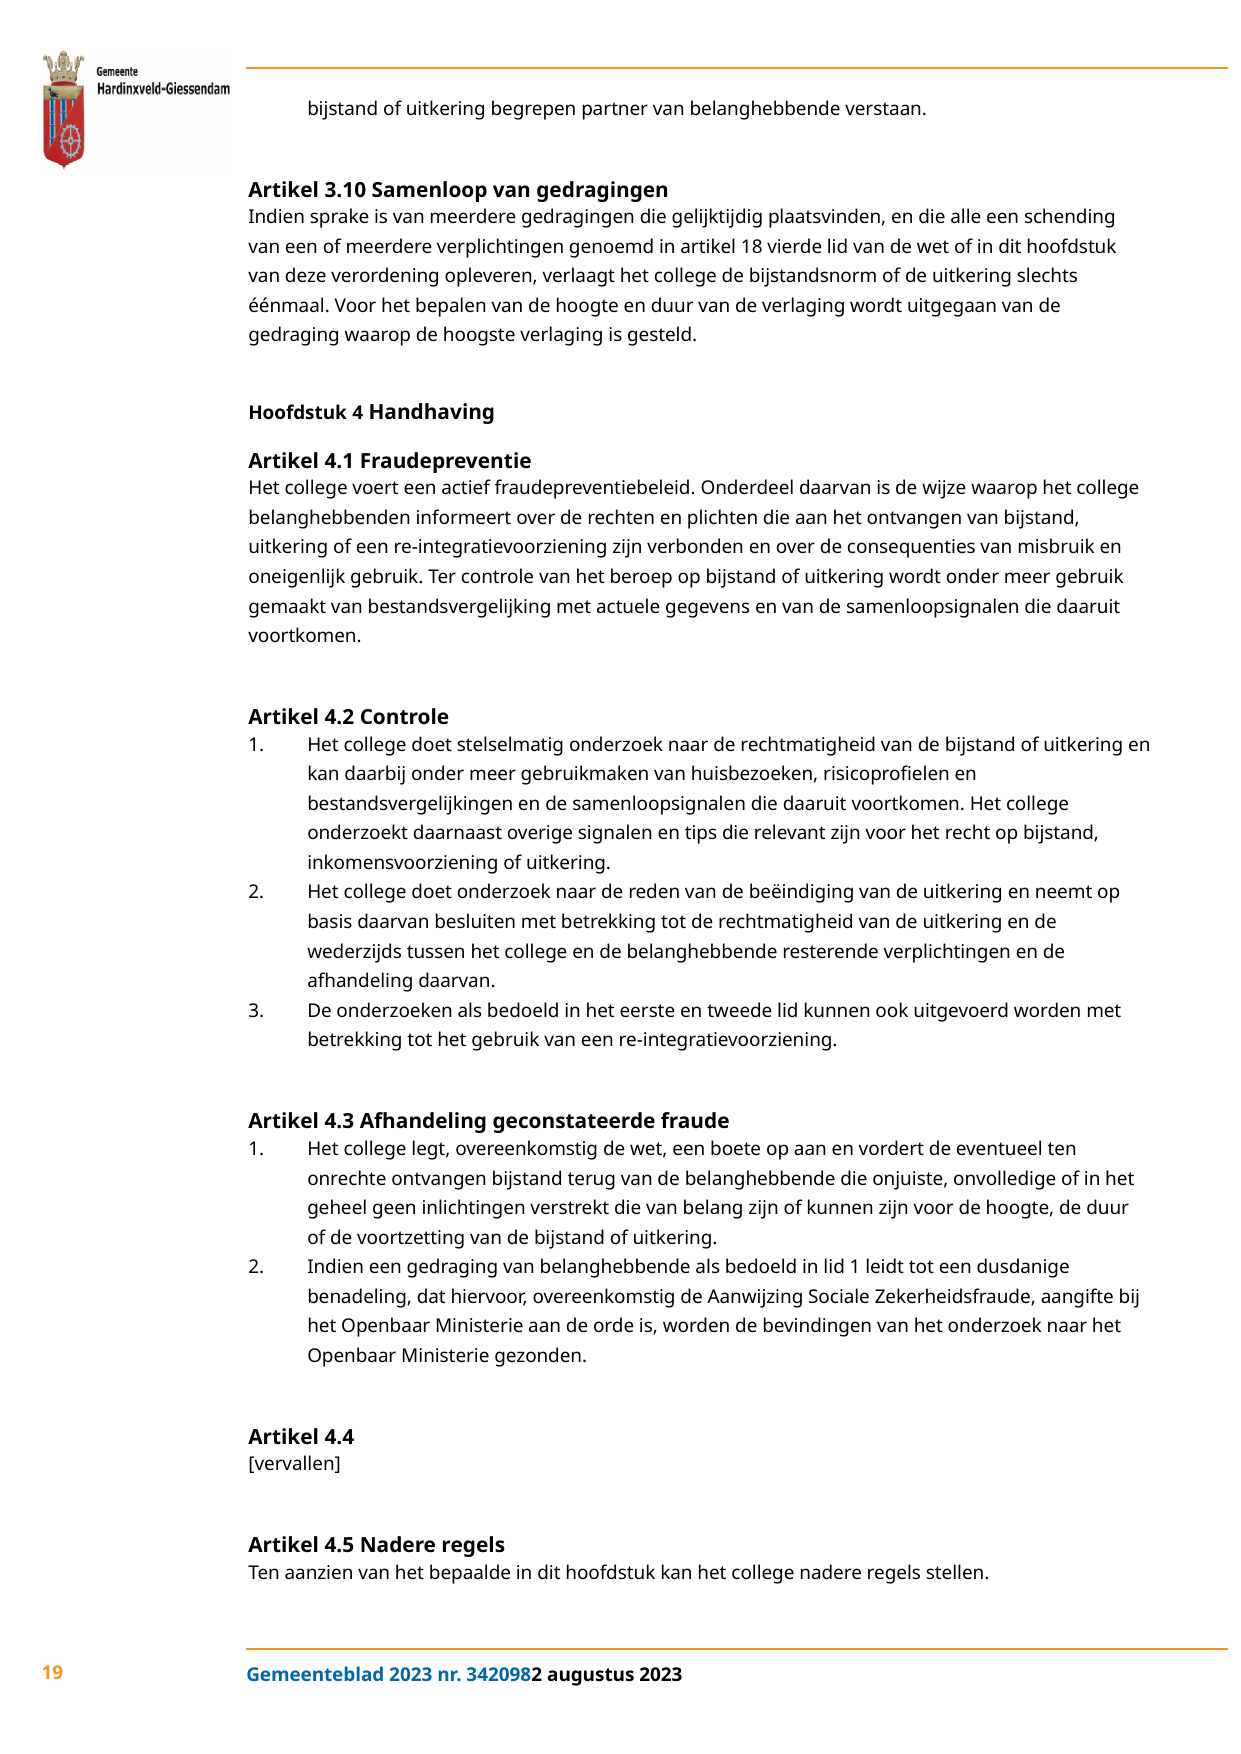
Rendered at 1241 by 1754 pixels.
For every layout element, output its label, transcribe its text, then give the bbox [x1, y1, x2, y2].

list Het college doet onderzoek naar de reden van de beëindiging van de uitkering en neemt op basis daarvan besluiten met betrekking tot de rechtmatigheid van de uitkering en de wederzijds tussen het college en de belanghebbende resterende verplichtingen en de afhandeling daarvan. [248, 879, 1152, 993]
list Het college legt, overeenkomstig de wet, een boete op aan en vordert de eventueel ten onrechte ontvangen bijstand terug van de belanghebbende die onjuiste, onvolledige of in het geheel geen inlichtingen verstrekt die van belang zijn of kunnen zijn voor de hoogte, de duur of de voortzetting van de bijstand of uitkering. [248, 1135, 1152, 1249]
text Artikel 4.2 Controle [248, 702, 1152, 731]
text Artikel 4.3 Afhandeling geconstateerde fraude [248, 1107, 1152, 1135]
text Ten aanzien van het bepaalde in dit hoofdstuk kan het college nadere regels stellen. [248, 1559, 1152, 1585]
text Artikel 3.10 Samenloop van gedragingen [248, 175, 1152, 203]
text Artikel 4.1 Fraudepreventie [248, 446, 1152, 474]
text Artikel 4.5 Nadere regels [248, 1531, 1152, 1559]
list Indien een gedraging van belanghebbende als bedoeld in lid 1 leidt tot een dusdanige benadeling, dat hiervoor, overeenkomstig de Aanwijzing Sociale Zekerheidsfraude, aangifte bij het Openbaar Ministerie aan de orde is, worden de bevindingen van het onderzoek naar het Openbaar Ministerie gezonden. [248, 1253, 1152, 1368]
list De onderzoeken als bedoeld in het eerste en tweede lid kunnen ook uitgevoerd worden met betrekking tot het gebruik van een re-integratievoorziening. [248, 997, 1152, 1052]
text Het college voert een actief fraudepreventiebeleid. Onderdeel daarvan is de wijze waarop het college belanghebbenden informeert over de rechten en plichten die aan het ontvangen van bijstand, uitkering of een re-integratievoorziening zijn verbonden en over de consequenties van misbruik en oneigenlijk gebruik. Ter controle van het beroep op bijstand of uitkering wordt onder meer gebruik gemaakt van bestandsvergelijking met actuele gegevens en van de samenloopsignalen die daaruit voortkomen. [248, 474, 1152, 648]
text Indien sprake is van meerdere gedragingen die gelijktijdig plaatsvinden, en die alle een schending van een of meerdere verplichtingen genoemd in artikel 18 vierde lid van de wet of in dit hoofdstuk van deze verordening opleveren, verlaagt het college de bijstandsnorm of de uitkering slechts éénmaal. Voor het bepalen van de hoogte en duur van de verlaging wordt uitgegaan van de gedraging waarop de hoogste verlaging is gesteld. [248, 203, 1152, 347]
text Hoofdstuk 4 Handhaving [248, 397, 1152, 425]
text Artikel 4.4 [248, 1422, 1152, 1451]
list Het college doet stelselmatig onderzoek naar de rechtmatigheid van de bijstand of uitkering en kan daarbij onder meer gebruikmaken van huisbezoeken, risicoprofielen en bestandsvergelijkingen en de samenloopsignalen die daaruit voortkomen. Het college onderzoekt daarnaast overige signalen en tips die relevant zijn voor het recht op bijstand, inkomensvoorziening of uitkering. [248, 731, 1152, 875]
text [vervallen] [248, 1451, 1152, 1476]
list bijstand of uitkering begrepen partner van belanghebbende verstaan. [248, 95, 1152, 121]
picture [41, 47, 231, 172]
